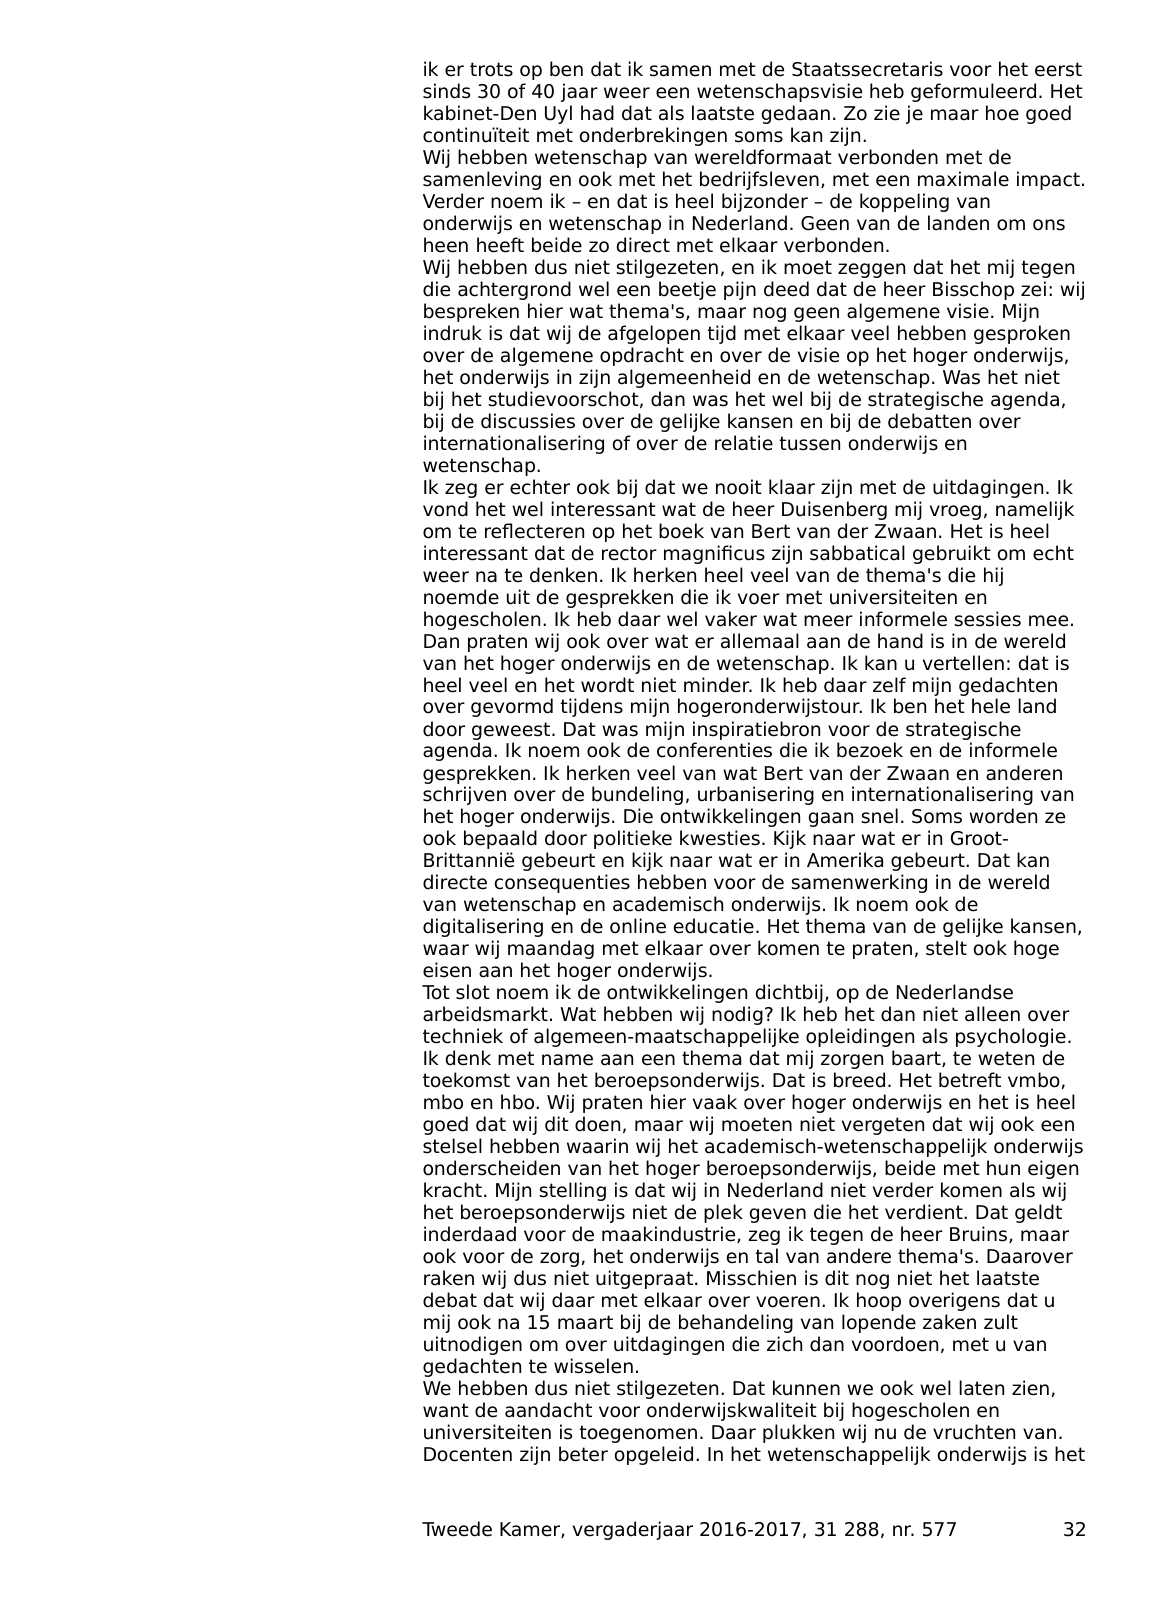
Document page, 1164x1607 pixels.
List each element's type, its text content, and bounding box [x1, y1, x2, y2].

text Wij hebben dus niet stilgezeten, en ik moet zeggen dat het mij tegen die achtergrond wel een beetje pijn deed dat de heer Bisschop zei: wij bespreken hier wat thema's, maar nog geen algemene visie. Mijn indruk is dat wij de afgelopen tijd met elkaar veel hebben gesproken over de algemene opdracht en over de visie op het hoger onderwijs, het onderwijs in zijn algemeenheid en de wetenschap. Was het niet bij het studievoorschot, dan was het wel bij de strategische agenda, bij de discussies over de gelijke kansen en bij de debatten over internationalisering of over de relatie tussen onderwijs en wetenschap. [422, 257, 1087, 477]
text Ik zeg er echter ook bij dat we nooit klaar zijn met de uitdagingen. Ik vond het wel interessant wat de heer Duisenberg mij vroeg, namelijk om te reflecteren op het boek van Bert van der Zwaan. Het is heel interessant dat de rector magnificus zijn sabbatical gebruikt om echt weer na te denken. Ik herken heel veel van de thema's die hij noemde uit de gesprekken die ik voer met universiteiten en hogescholen. Ik heb daar wel vaker wat meer informele sessies mee. Dan praten wij ook over wat er allemaal aan de hand is in de wereld van het hoger onderwijs en de wetenschap. Ik kan u vertellen: dat is heel veel en het wordt niet minder. Ik heb daar zelf mijn gedachten over gevormd tijdens mijn hogeronderwijstour. Ik ben het hele land door geweest. Dat was mijn inspiratiebron voor de strategische agenda. Ik noem ook de conferenties die ik bezoek en de informele gesprekken. Ik herken veel van wat Bert van der Zwaan en anderen schrijven over de bundeling, urbanisering en internationalisering van het hoger onderwijs. Die ontwikkelingen gaan snel. Soms worden ze ook bepaald door politieke kwesties. Kijk naar wat er in Groot-Brittannië gebeurt en kijk naar wat er in Amerika gebeurt. Dat kan directe consequenties hebben voor de samenwerking in de wereld van wetenschap en academisch onderwijs. Ik noem ook de digitalisering en de online educatie. Het thema van de gelijke kansen, waar wij maandag met elkaar over komen te praten, stelt ook hoge eisen aan het hoger onderwijs. [422, 477, 1087, 982]
text We hebben dus niet stilgezeten. Dat kunnen we ook wel laten zien, want de aandacht voor onderwijskwaliteit bij hogescholen en universiteiten is toegenomen. Daar plukken wij nu de vruchten van. Docenten zijn beter opgeleid. In het wetenschappelijk onderwijs is het [422, 1378, 1087, 1466]
text ik er trots op ben dat ik samen met de Staatssecretaris voor het eerst sinds 30 of 40 jaar weer een wetenschapsvisie heb geformuleerd. Het kabinet-Den Uyl had dat als laatste gedaan. Zo zie je maar hoe goed continuïteit met onderbrekingen soms kan zijn. [422, 59, 1087, 147]
text Wij hebben wetenschap van wereldformaat verbonden met de samenleving en ook met het bedrijfsleven, met een maximale impact. Verder noem ik – en dat is heel bijzonder – de koppeling van onderwijs en wetenschap in Nederland. Geen van de landen om ons heen heeft beide zo direct met elkaar verbonden. [422, 147, 1087, 257]
text Tot slot noem ik de ontwikkelingen dichtbij, op de Nederlandse arbeidsmarkt. Wat hebben wij nodig? Ik heb het dan niet alleen over techniek of algemeen-maatschappelijke opleidingen als psychologie. Ik denk met name aan een thema dat mij zorgen baart, te weten de toekomst van het beroepsonderwijs. Dat is breed. Het betreft vmbo, mbo en hbo. Wij praten hier vaak over hoger onderwijs en het is heel goed dat wij dit doen, maar wij moeten niet vergeten dat wij ook een stelsel hebben waarin wij het academisch-wetenschappelijk onderwijs onderscheiden van het hoger beroepsonderwijs, beide met hun eigen kracht. Mijn stelling is dat wij in Nederland niet verder komen als wij het beroepsonderwijs niet de plek geven die het verdient. Dat geldt inderdaad voor de maakindustrie, zeg ik tegen de heer Bruins, maar ook voor de zorg, het onderwijs en tal van andere thema's. Daarover raken wij dus niet uitgepraat. Misschien is dit nog niet het laatste debat dat wij daar met elkaar over voeren. Ik hoop overigens dat u mij ook na 15 maart bij de behandeling van lopende zaken zult uitnodigen om over uitdagingen die zich dan voordoen, met u van gedachten te wisselen. [422, 982, 1087, 1378]
